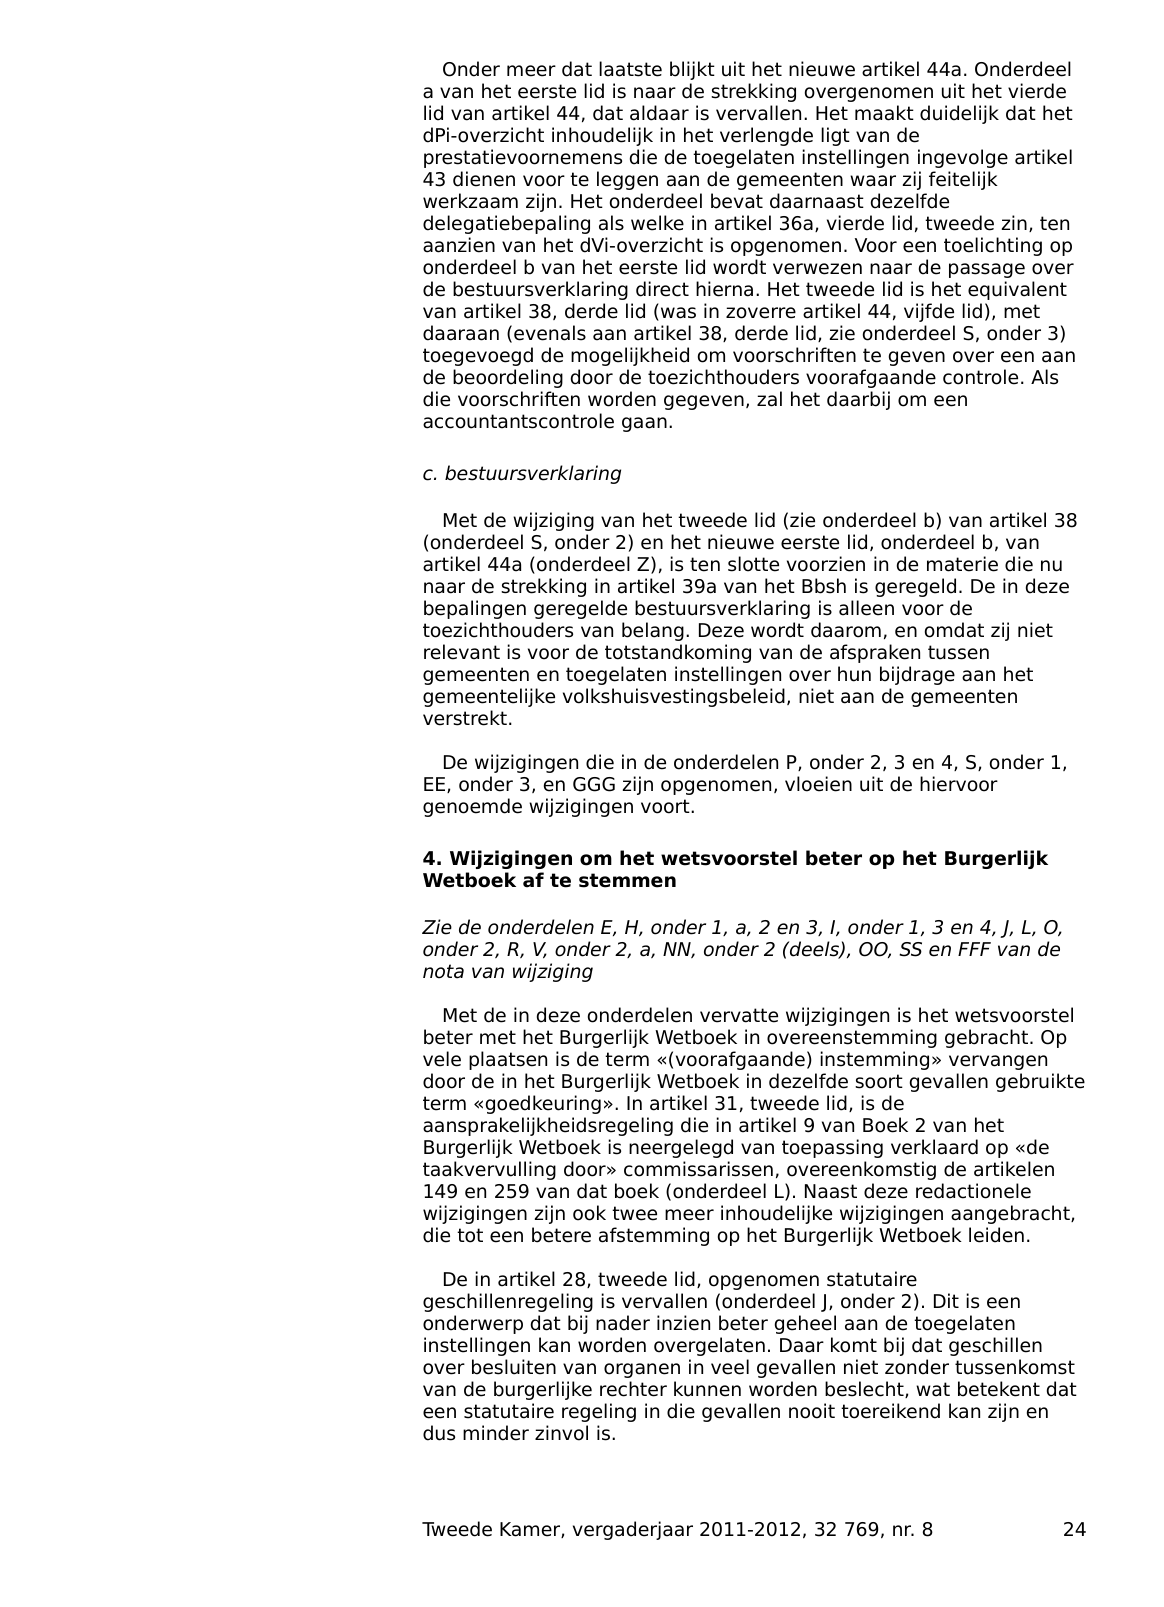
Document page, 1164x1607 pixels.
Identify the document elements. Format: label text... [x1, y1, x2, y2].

text De wijzigingen die in de onderdelen P, onder 2, 3 en 4, S, onder 1, EE, onder 3, en GGG zijn opgenomen, vloeien uit de hiervoor genoemde wijzigingen voort. [422, 752, 1087, 818]
text De in artikel 28, tweede lid, opgenomen statutaire geschillenregeling is vervallen (onderdeel J, onder 2). Dit is een onderwerp dat bij nader inzien beter geheel aan de toegelaten instellingen kan worden overgelaten. Daar komt bij dat geschillen over besluiten van organen in veel gevallen niet zonder tussenkomst van de burgerlijke rechter kunnen worden beslecht, wat betekent dat een statutaire regeling in die gevallen nooit toereikend kan zijn en dus minder zinvol is. [422, 1269, 1087, 1444]
subtitle 4. Wijzigingen om het wetsvoorstel beter op het Burgerlijk Wetboek af te stemmen [422, 848, 1087, 892]
text Onder meer dat laatste blijkt uit het nieuwe artikel 44a. Onderdeel a van het eerste lid is naar de strekking overgenomen uit het vierde lid van artikel 44, dat aldaar is vervallen. Het maakt duidelijk dat het dPi-overzicht inhoudelijk in het verlengde ligt van de prestatievoornemens die de toegelaten instellingen ingevolge artikel 43 dienen voor te leggen aan de gemeenten waar zij feitelijk werkzaam zijn. Het onderdeel bevat daarnaast dezelfde delegatiebepaling als welke in artikel 36a, vierde lid, tweede zin, ten aanzien van het dVi-overzicht is opgenomen. Voor een toelichting op onderdeel b van het eerste lid wordt verwezen naar de passage over de bestuursverklaring direct hierna. Het tweede lid is het equivalent van artikel 38, derde lid (was in zoverre artikel 44, vijfde lid), met daaraan (evenals aan artikel 38, derde lid, zie onderdeel S, onder 3) toegevoegd de mogelijkheid om voorschriften te geven over een aan de beoordeling door de toezichthouders voorafgaande controle. Als die voorschriften worden gegeven, zal het daarbij om een accountantscontrole gaan. [422, 59, 1087, 433]
subtitle Zie de onderdelen E, H, onder 1, a, 2 en 3, I, onder 1, 3 en 4, J, L, O, onder 2, R, V, onder 2, a, NN, onder 2 (deels), OO, SS en FFF van de nota van wijziging [422, 917, 1087, 982]
subtitle c. bestuursverklaring [422, 463, 1087, 485]
text Met de in deze onderdelen vervatte wijzigingen is het wetsvoorstel beter met het Burgerlijk Wetboek in overeenstemming gebracht. Op vele plaatsen is de term «(voorafgaande) instemming» vervangen door de in het Burgerlijk Wetboek in dezelfde soort gevallen gebruikte term «goedkeuring». In artikel 31, tweede lid, is de aansprakelijkheidsregeling die in artikel 9 van Boek 2 van het Burgerlijk Wetboek is neergelegd van toepassing verklaard op «de taakvervulling door» commissarissen, overeenkomstig de artikelen 149 en 259 van dat boek (onderdeel L). Naast deze redactionele wijzigingen zijn ook twee meer inhoudelijke wijzigingen aangebracht, die tot een betere afstemming op het Burgerlijk Wetboek leiden. [422, 1005, 1087, 1246]
text Met de wijziging van het tweede lid (zie onderdeel b) van artikel 38 (onderdeel S, onder 2) en het nieuwe eerste lid, onderdeel b, van artikel 44a (onderdeel Z), is ten slotte voorzien in de materie die nu naar de strekking in artikel 39a van het Bbsh is geregeld. De in deze bepalingen geregelde bestuursverklaring is alleen voor de toezichthouders van belang. Deze wordt daarom, en omdat zij niet relevant is voor de totstandkoming van de afspraken tussen gemeenten en toegelaten instellingen over hun bijdrage aan het gemeentelijke volkshuisvestingsbeleid, niet aan de gemeenten verstrekt. [422, 510, 1087, 729]
